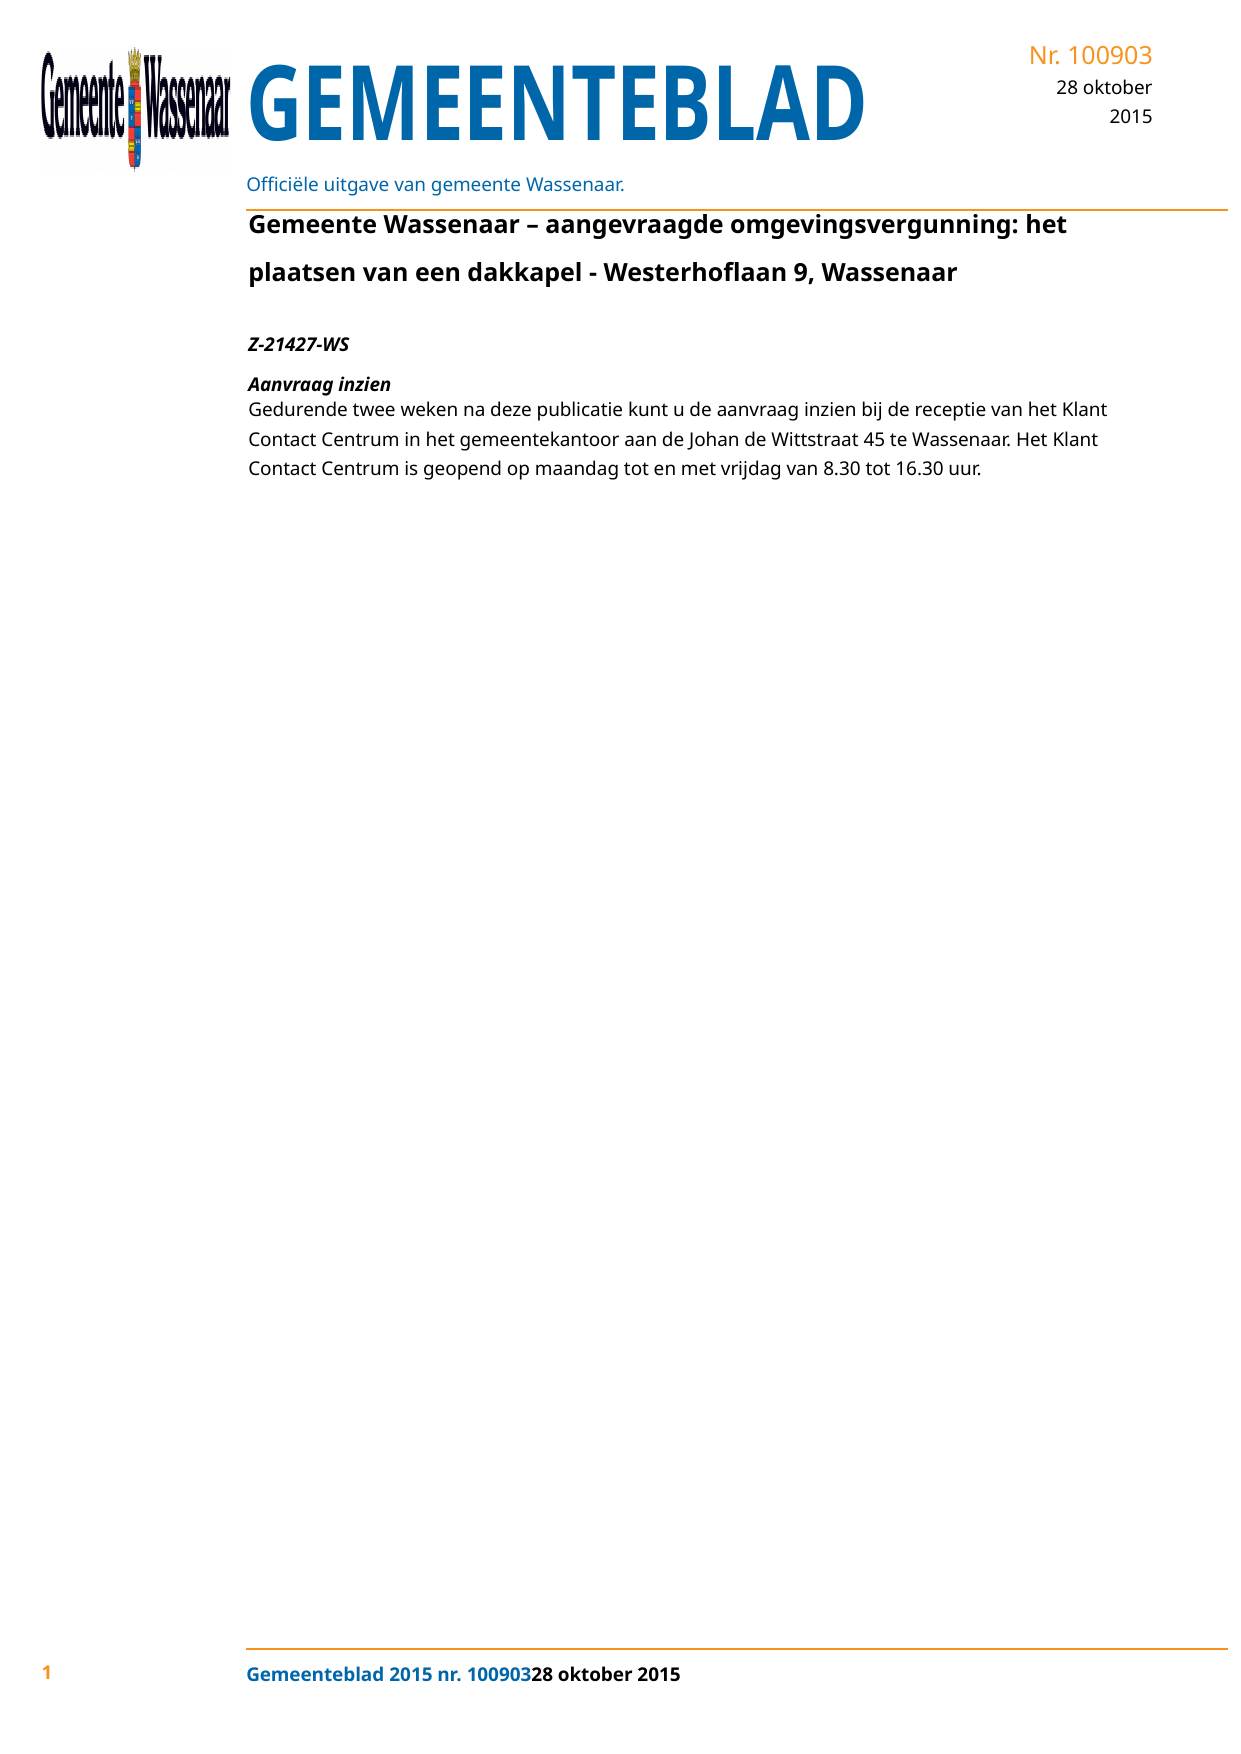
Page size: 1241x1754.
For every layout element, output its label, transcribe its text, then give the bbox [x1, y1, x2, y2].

text Gemeente Wassenaar – aangevraagde omgevingsvergunning: het plaatsen van een dakkapel - Westerhoflaan 9, Wassenaar [248, 211, 1152, 288]
picture [41, 47, 231, 172]
text Gedurende twee weken na deze publicatie kunt u de aanvraag inzien bij de receptie van het Klant Contact Centrum in het gemeentekantoor aan de Johan de Wittstraat 45 te Wassenaar. Het Klant Contact Centrum is geopend op maandag tot en met vrijdag van 8.30 tot 16.30 uur. [248, 396, 1152, 481]
text Aanvraag inzien [248, 371, 1152, 396]
text Z-21427-WS [248, 331, 1152, 357]
